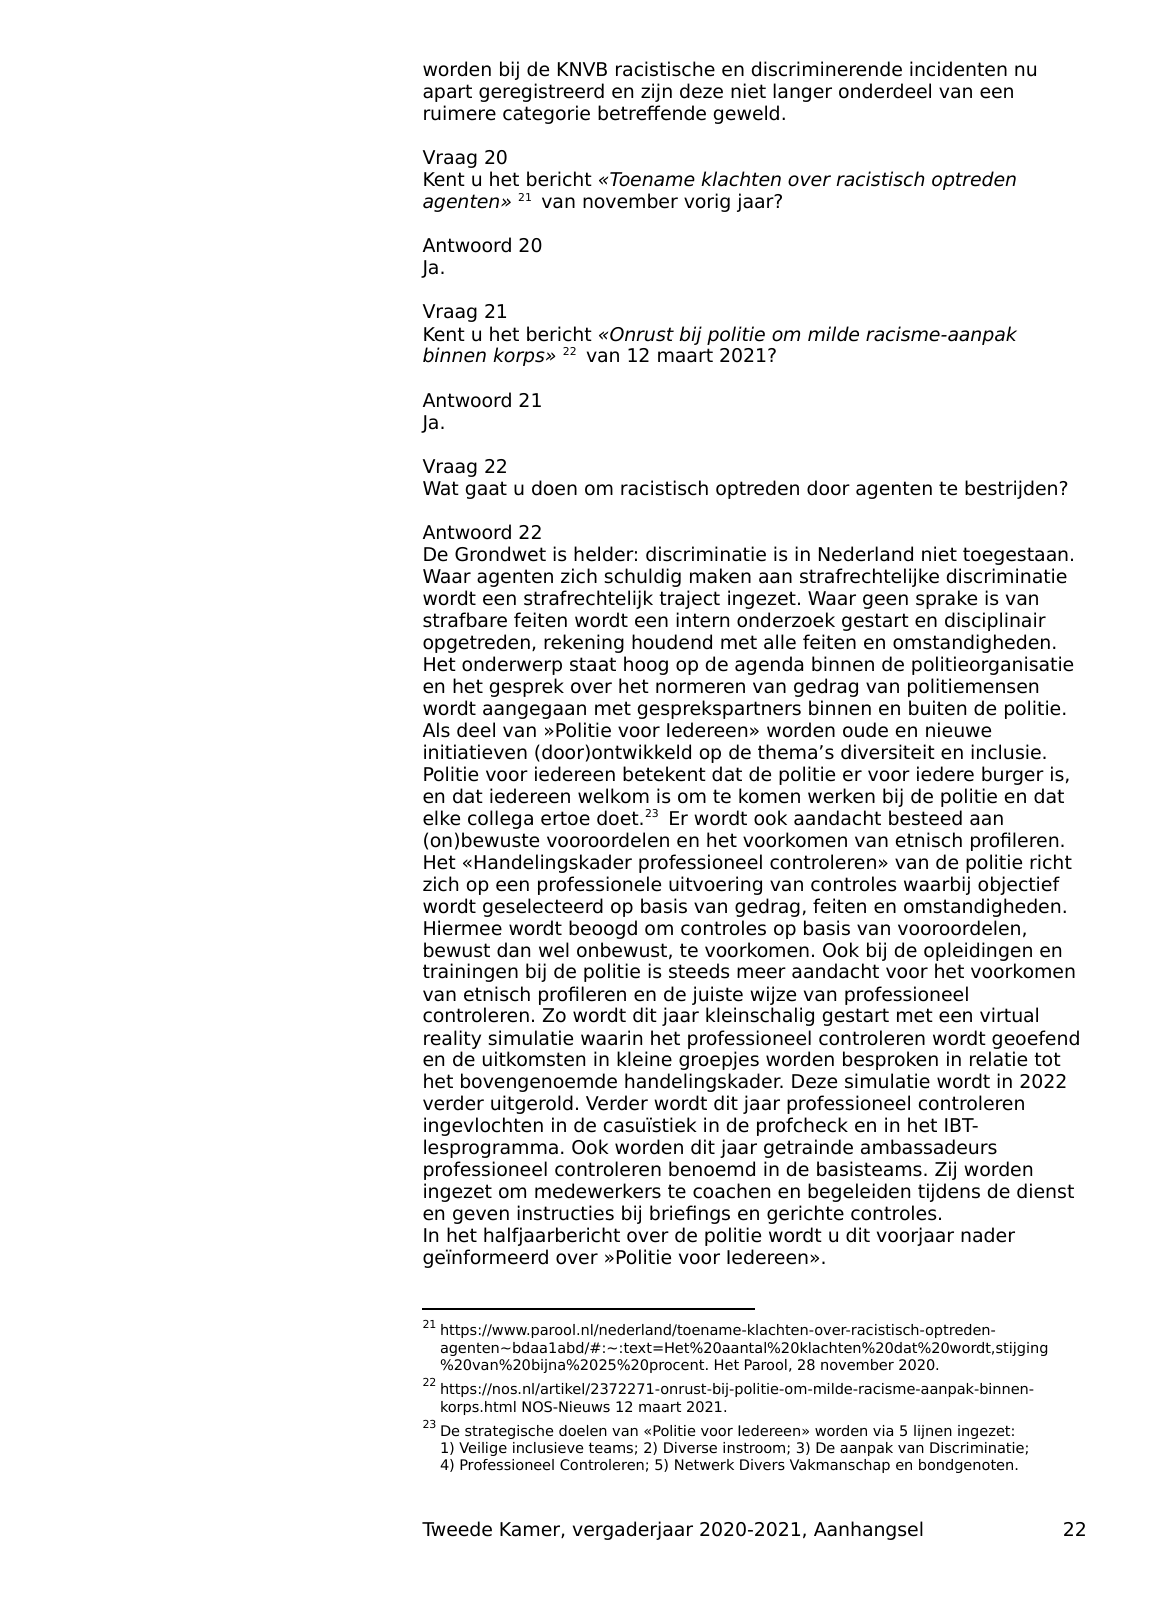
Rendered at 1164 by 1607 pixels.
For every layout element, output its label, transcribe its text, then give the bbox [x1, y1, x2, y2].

text Vraag 21 [422, 301, 1087, 323]
text Antwoord 22 [422, 522, 1087, 544]
text https://nos.nl/artikel/2372271-onrust-bij-politie-om-milde-racisme-aanpak-binnen-korps.html NOS-Nieuws 12 maart 2021. [422, 1377, 1087, 1416]
text Vraag 20 [422, 147, 1087, 169]
text Antwoord 21 [422, 389, 1087, 412]
text Kent u het bericht «Toename klachten over racistisch optreden agenten» van november vorig jaar? [422, 169, 1087, 213]
text Ja. [422, 412, 1087, 433]
text In het halfjaarbericht over de politie wordt u dit voorjaar nader geïnformeerd over »Politie voor Iedereen». [422, 1225, 1087, 1269]
text De strategische doelen van «Politie voor Iedereen» worden via 5 lijnen ingezet: 1) Veilige inclusieve teams; 2) Diverse instroom; 3) De aanpak van Discriminatie; 4) Professioneel Controleren; 5) Netwerk Divers Vakmanschap en bondgenoten. [422, 1418, 1087, 1474]
text Vraag 22 [422, 456, 1087, 478]
text Antwoord 20 [422, 235, 1087, 257]
text worden bij de KNVB racistische en discriminerende incidenten nu apart geregistreerd en zijn deze niet langer onderdeel van een ruimere categorie betreffende geweld. [422, 59, 1087, 125]
text De Grondwet is helder: discriminatie is in Nederland niet toegestaan. Waar agenten zich schuldig maken aan strafrechtelijke discriminatie wordt een strafrechtelijk traject ingezet. Waar geen sprake is van strafbare feiten wordt een intern onderzoek gestart en disciplinair opgetreden, rekening houdend met alle feiten en omstandigheden. Het onderwerp staat hoog op de agenda binnen de politieorganisatie en het gesprek over het normeren van gedrag van politiemensen wordt aangegaan met gesprekspartners binnen en buiten de politie. Als deel van »Politie voor Iedereen» worden oude en nieuwe initiatieven (door)ontwikkeld op de thema’s diversiteit en inclusie. Politie voor iedereen betekent dat de politie er voor iedere burger is, en dat iedereen welkom is om te komen werken bij de politie en dat elke collega ertoe doet. Er wordt ook aandacht besteed aan (on)bewuste vooroordelen en het voorkomen van etnisch profileren. Het «Handelingskader professioneel controleren» van de politie richt zich op een professionele uitvoering van controles waarbij objectief wordt geselecteerd op basis van gedrag, feiten en omstandigheden. Hiermee wordt beoogd om controles op basis van vooroordelen, bewust dan wel onbewust, te voorkomen. Ook bij de opleidingen en trainingen bij de politie is steeds meer aandacht voor het voorkomen van etnisch profileren en de juiste wijze van professioneel controleren. Zo wordt dit jaar kleinschalig gestart met een virtual reality simulatie waarin het professioneel controleren wordt geoefend en de uitkomsten in kleine groepjes worden besproken in relatie tot het bovengenoemde handelingskader. Deze simulatie wordt in 2022 verder uitgerold. Verder wordt dit jaar professioneel controleren ingevlochten in de casuïstiek in de profcheck en in het IBT-lesprogramma. Ook worden dit jaar getrainde ambassadeurs professioneel controleren benoemd in de basisteams. Zij worden ingezet om medewerkers te coachen en begeleiden tijdens de dienst en geven instructies bij briefings en gerichte controles. [422, 544, 1087, 1225]
text Kent u het bericht «Onrust bij politie om milde racisme-aanpak binnen korps» van 12 maart 2021? [422, 323, 1087, 367]
text Ja. [422, 257, 1087, 279]
text Wat gaat u doen om racistisch optreden door agenten te bestrijden? [422, 478, 1087, 500]
text https://www.parool.nl/nederland/toename-klachten-over-racistisch-optreden-agenten~bdaa1abd/#:~:text=Het%20aantal%20klachten%20dat%20wordt,stijging%20van%20bijna%2025%20procent. Het Parool, 28 november 2020. [422, 1318, 1087, 1374]
